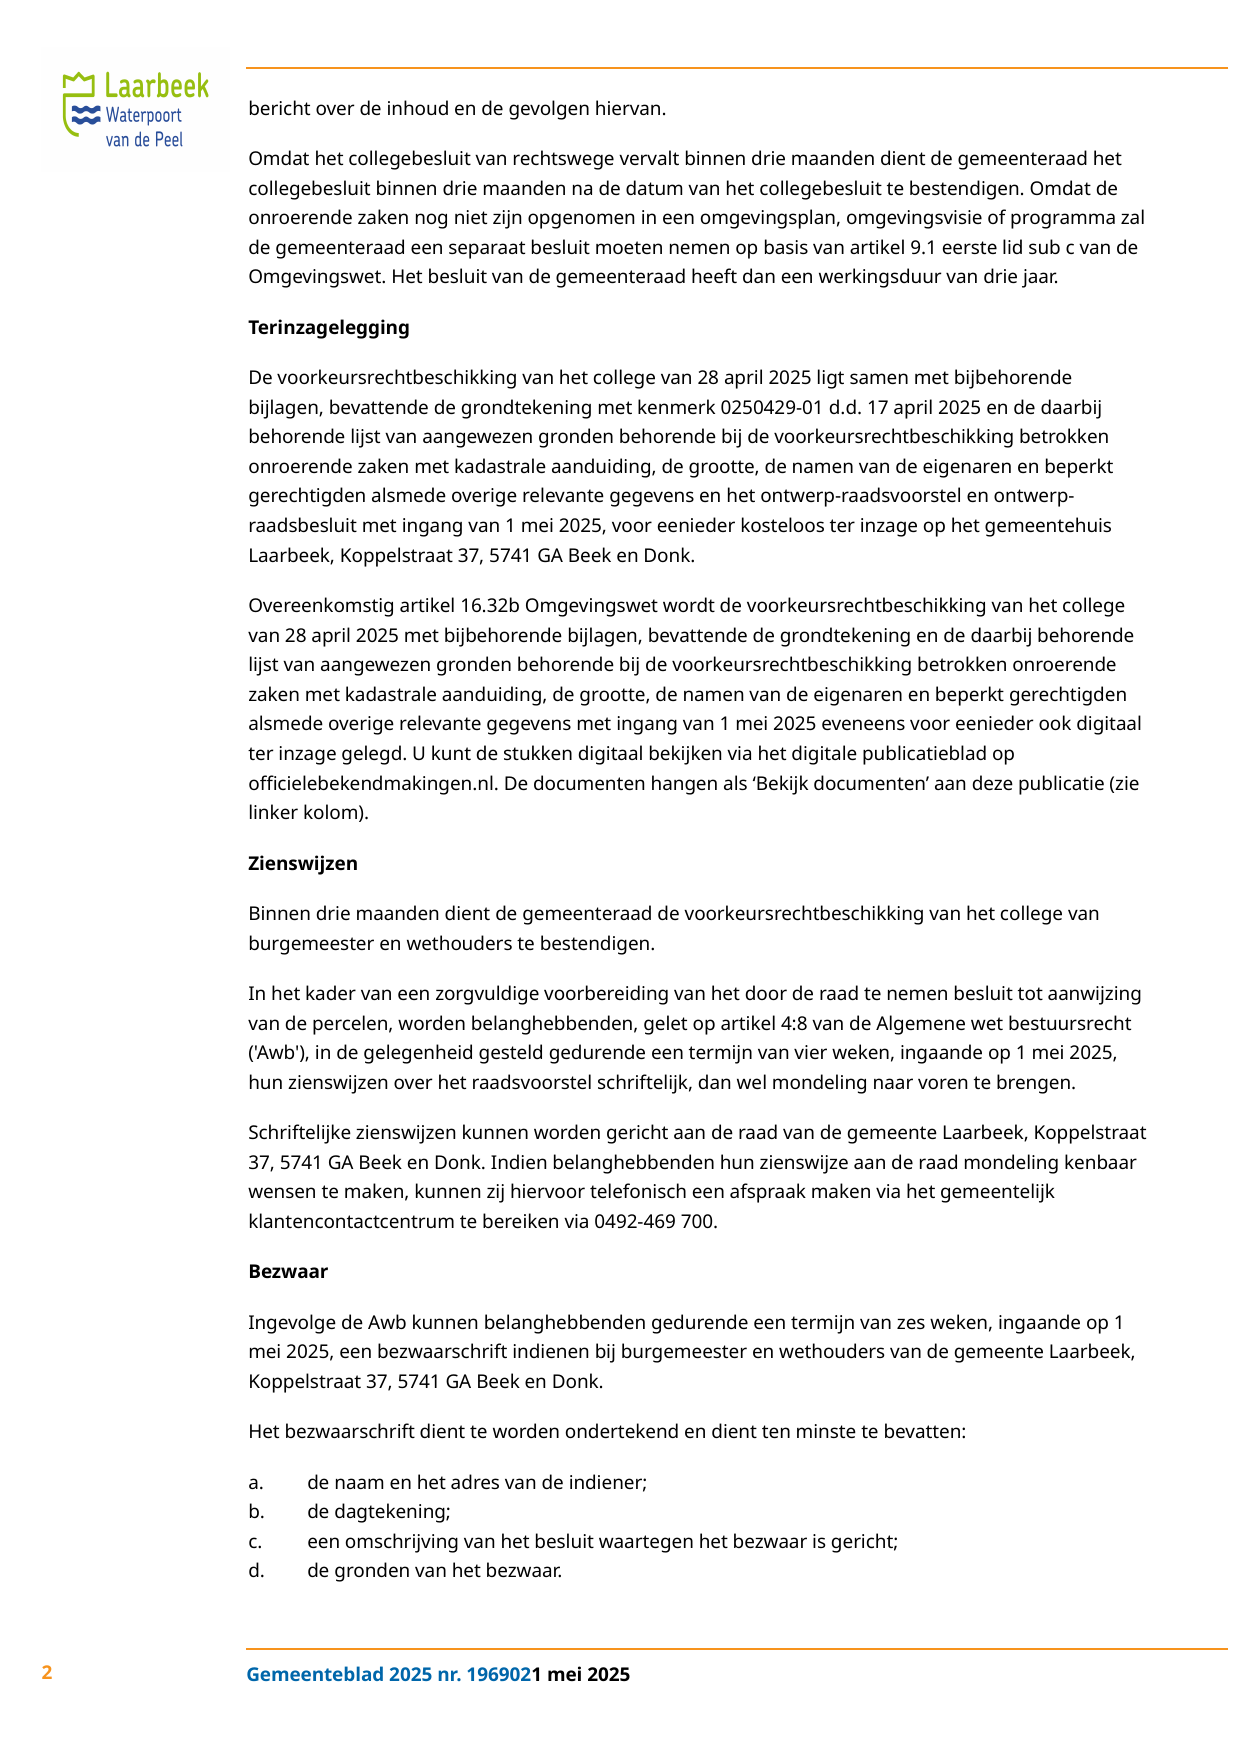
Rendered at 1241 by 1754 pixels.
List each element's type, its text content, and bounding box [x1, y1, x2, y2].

text In het kader van een zorgvuldige voorbereiding van het door de raad te nemen besluit tot aanwijzing van de percelen, worden belanghebbenden, gelet op artikel 4:8 van de Algemene wet bestuursrecht ('Awb'), in de gelegenheid gesteld gedurende een termijn van vier weken, ingaande op 1 mei 2025, hun zienswijzen over het raadsvoorstel schriftelijk, dan wel mondeling naar voren te brengen. [248, 980, 1152, 1095]
list de gronden van het bezwaar. [248, 1558, 1152, 1583]
text Bezwaar [248, 1258, 1152, 1284]
text Omdat het collegebesluit van rechtswege vervalt binnen drie maanden dient de gemeenteraad het collegebesluit binnen drie maanden na de datum van het collegebesluit te bestendigen. Omdat de onroerende zaken nog niet zijn opgenomen in een omgevingsplan, omgevingsvisie of programma zal de gemeenteraad een separaat besluit moeten nemen op basis van artikel 9.1 eerste lid sub c van de Omgevingswet. Het besluit van de gemeenteraad heeft dan een werkingsduur van drie jaar. [248, 145, 1152, 289]
text Overeenkomstig artikel 16.32b Omgevingswet wordt de voorkeursrechtbeschikking van het college van 28 april 2025 met bijbehorende bijlagen, bevattende de grondtekening en de daarbij behorende lijst van aangewezen gronden behorende bij de voorkeursrechtbeschikking betrokken onroerende zaken met kadastrale aanduiding, de grootte, de namen van de eigenaren en beperkt gerechtigden alsmede overige relevante gegevens met ingang van 1 mei 2025 eveneens voor eenieder ook digitaal ter inzage gelegd. U kunt de stukken digitaal bekijken via het digitale publicatieblad op officielebekendmakingen.nl. De documenten hangen als ‘Bekijk documenten’ aan deze publicatie (zie linker kolom). [248, 592, 1152, 825]
text Binnen drie maanden dient de gemeenteraad de voorkeursrechtbeschikking van het college van burgemeester en wethouders te bestendigen. [248, 900, 1152, 956]
text Terinzagelegging [248, 314, 1152, 340]
list de dagtekening; [248, 1498, 1152, 1524]
text Het bezwaarschrift dient te worden ondertekend en dient ten minste te bevatten: [248, 1418, 1152, 1444]
text De voorkeursrechtbeschikking van het college van 28 april 2025 ligt samen met bijbehorende bijlagen, bevattende de grondtekening met kenmerk 0250429-01 d.d. 17 april 2025 en de daarbij behorende lijst van aangewezen gronden behorende bij de voorkeursrechtbeschikking betrokken onroerende zaken met kadastrale aanduiding, de grootte, de namen van de eigenaren en beperkt gerechtigden alsmede overige relevante gegevens en het ontwerp-raadsvoorstel en ontwerp-raadsbesluit met ingang van 1 mei 2025, voor eenieder kosteloos ter inzage op het gemeentehuis Laarbeek, Koppelstraat 37, 5741 GA Beek en Donk. [248, 364, 1152, 568]
text Zienswijzen [248, 850, 1152, 876]
picture [41, 47, 231, 172]
text Schriftelijke zienswijzen kunnen worden gericht aan de raad van de gemeente Laarbeek, Koppelstraat 37, 5741 GA Beek en Donk. Indien belanghebbenden hun zienswijze aan de raad mondeling kenbaar wensen te maken, kunnen zij hiervoor telefonisch een afspraak maken via het gemeentelijk klantencontactcentrum te bereiken via 0492-469 700. [248, 1119, 1152, 1234]
list een omschrijving van het besluit waartegen het bezwaar is gericht; [248, 1528, 1152, 1554]
text bericht over de inhoud en de gevolgen hiervan. [248, 95, 1152, 121]
list de naam en het adres van de indiener; [248, 1469, 1152, 1495]
text Ingevolge de Awb kunnen belanghebbenden gedurende een termijn van zes weken, ingaande op 1 mei 2025, een bezwaarschrift indienen bij burgemeester en wethouders van de gemeente Laarbeek, Koppelstraat 37, 5741 GA Beek en Donk. [248, 1309, 1152, 1394]
